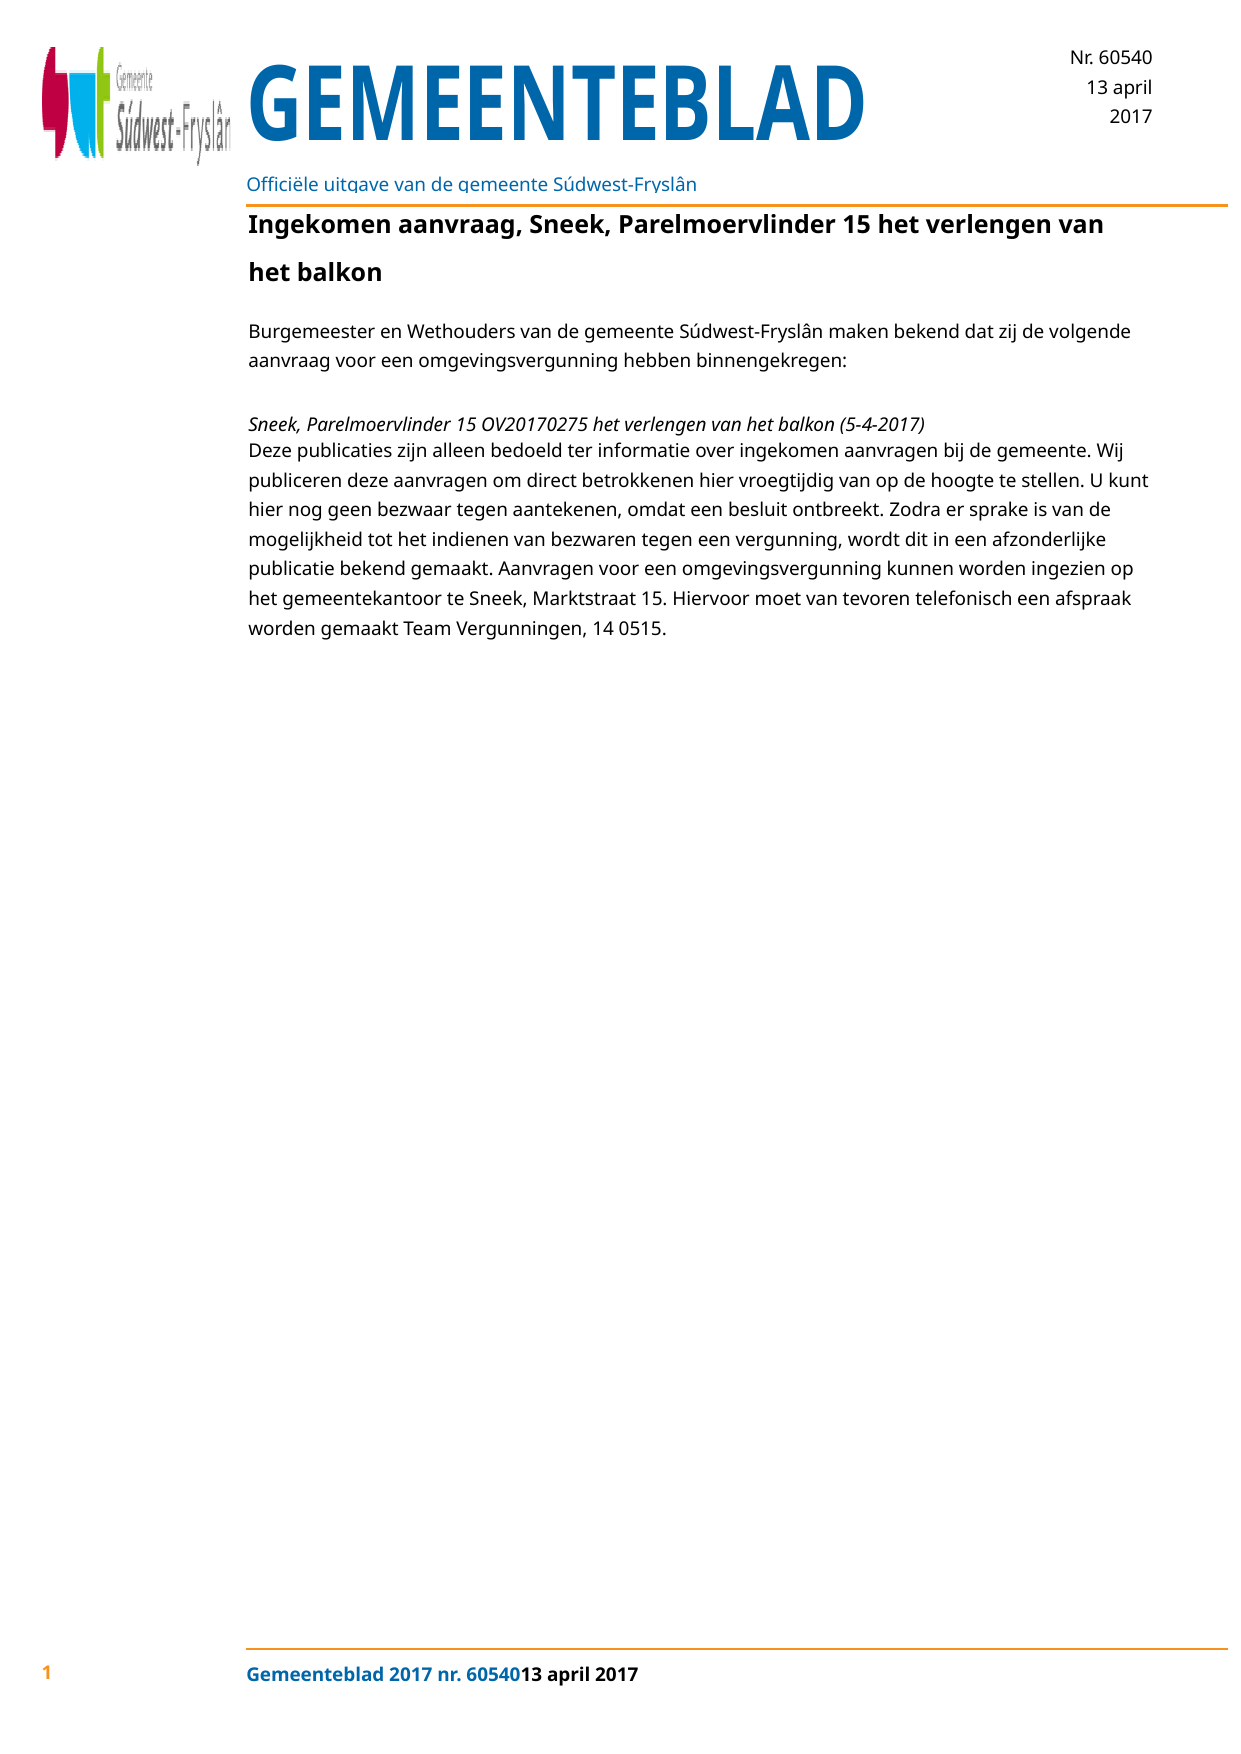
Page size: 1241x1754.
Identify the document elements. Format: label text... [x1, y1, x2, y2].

text Sneek, Parelmoervlinder 15 OV20170275 het verlengen van het balkon (5-4-2017) [248, 411, 1152, 437]
text Ingekomen aanvraag, Sneek, Parelmoervlinder 15 het verlengen van het balkon [248, 207, 1152, 288]
text Deze publicaties zijn alleen bedoeld ter informatie over ingekomen aanvragen bij de gemeente. Wij publiceren deze aanvragen om direct betrokkenen hier vroegtijdig van op de hoogte te stellen. U kunt hier nog geen bezwaar tegen aantekenen, omdat een besluit ontbreekt. Zodra er sprake is van de mogelijkheid tot het indienen van bezwaren tegen een vergunning, wordt dit in een afzonderlijke publicatie bekend gemaakt. Aanvragen voor een omgevingsvergunning kunnen worden ingezien op het gemeentekantoor te Sneek, Marktstraat 15. Hiervoor moet van tevoren telefonisch een afspraak worden gemaakt Team Vergunningen, 14 0515. [248, 437, 1152, 640]
text Burgemeester en Wethouders van de gemeente Súdwest-Fryslân maken bekend dat zij de volgende aanvraag voor een omgevingsvergunning hebben binnengekregen: [248, 318, 1152, 373]
picture [41, 47, 231, 172]
